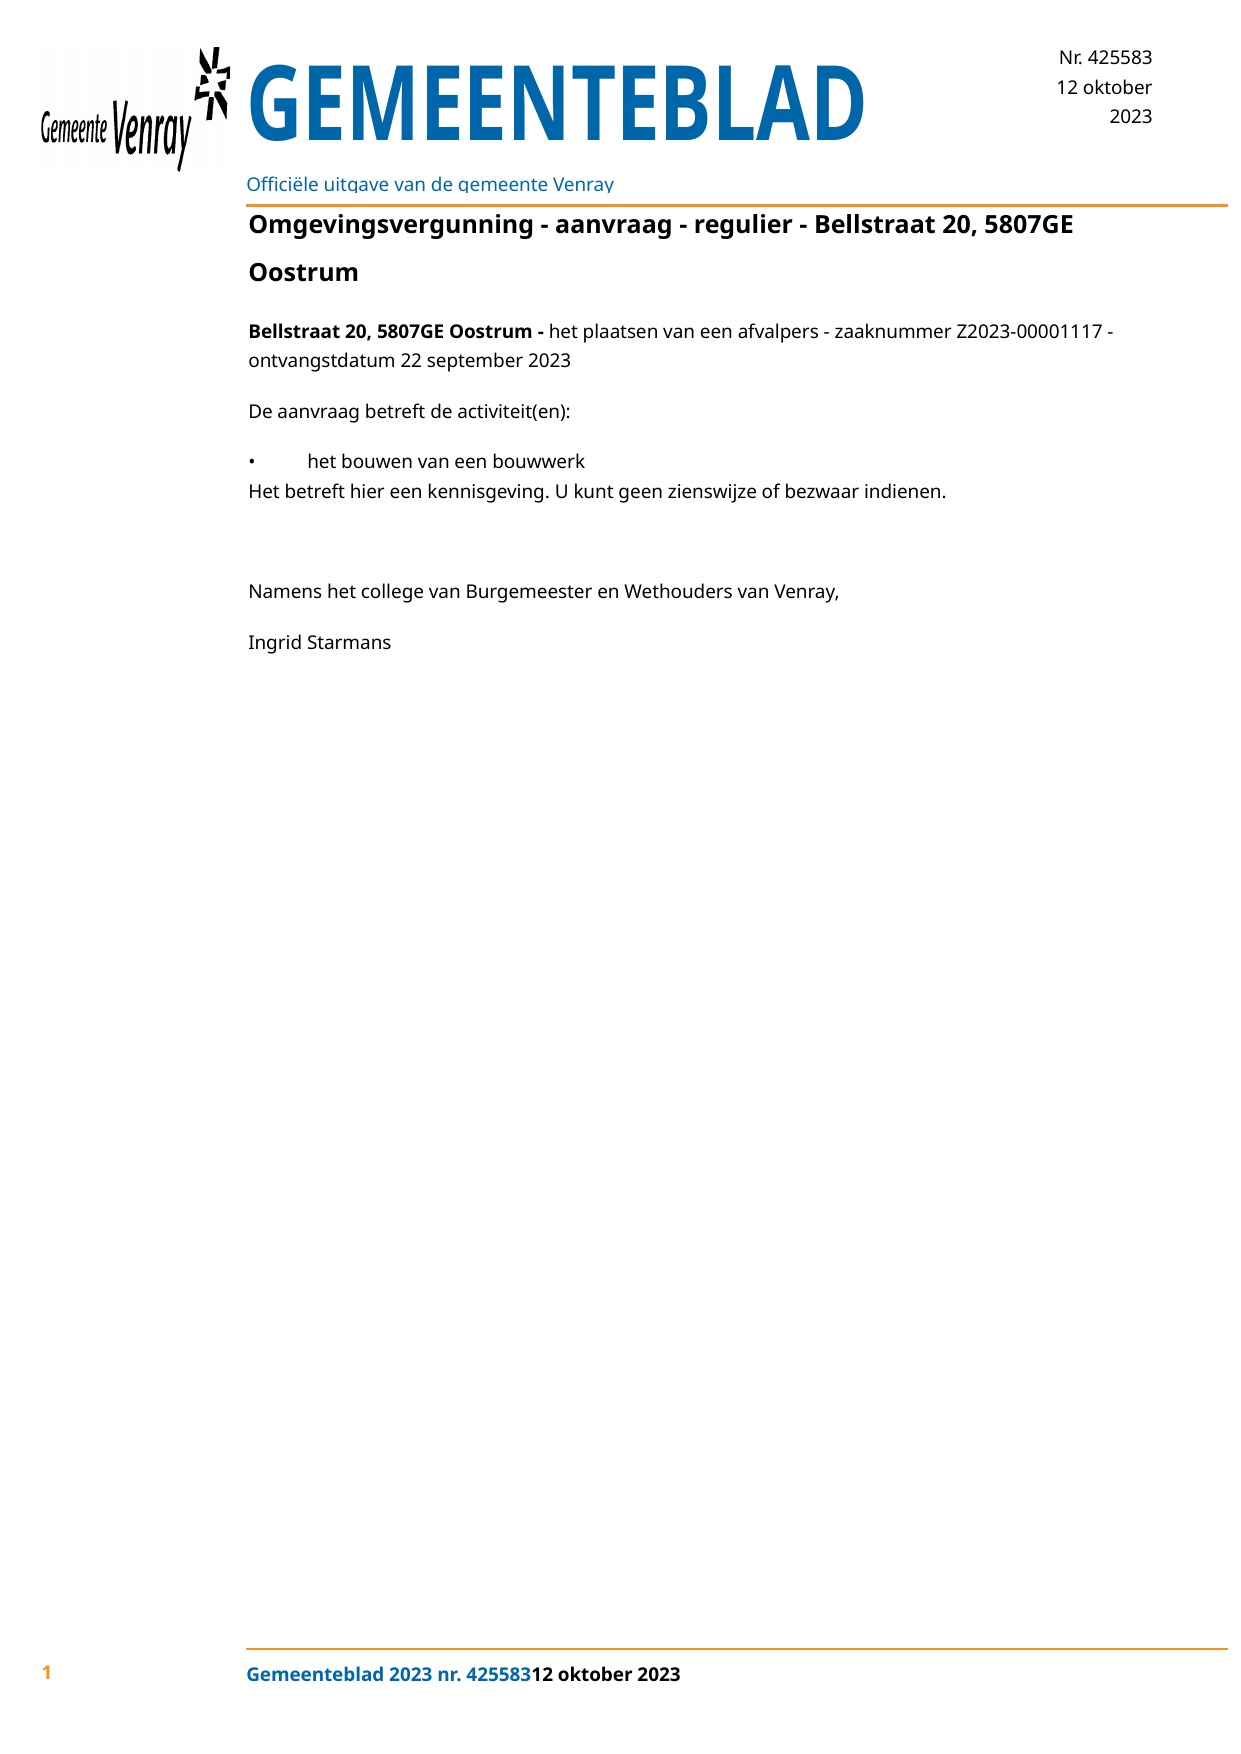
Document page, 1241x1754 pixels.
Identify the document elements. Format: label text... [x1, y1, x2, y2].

list het bouwen van een bouwwerk [248, 448, 1152, 474]
text Namens het college van Burgemeester en Wethouders van Venray, [248, 579, 1152, 604]
text De aanvraag betreft de activiteit(en): [248, 398, 1152, 424]
text Omgevingsvergunning - aanvraag - regulier - Bellstraat 20, 5807GE Oostrum [248, 207, 1152, 288]
text Bellstraat 20, 5807GE Oostrum - het plaatsen van een afvalpers - zaaknummer Z2023-00001117 - ontvangstdatum 22 september 2023 [248, 318, 1152, 373]
text Ingrid Starmans [248, 629, 1152, 655]
picture [41, 47, 231, 172]
text Het betreft hier een kennisgeving. U kunt geen zienswijze of bezwaar indienen. [248, 478, 1152, 504]
